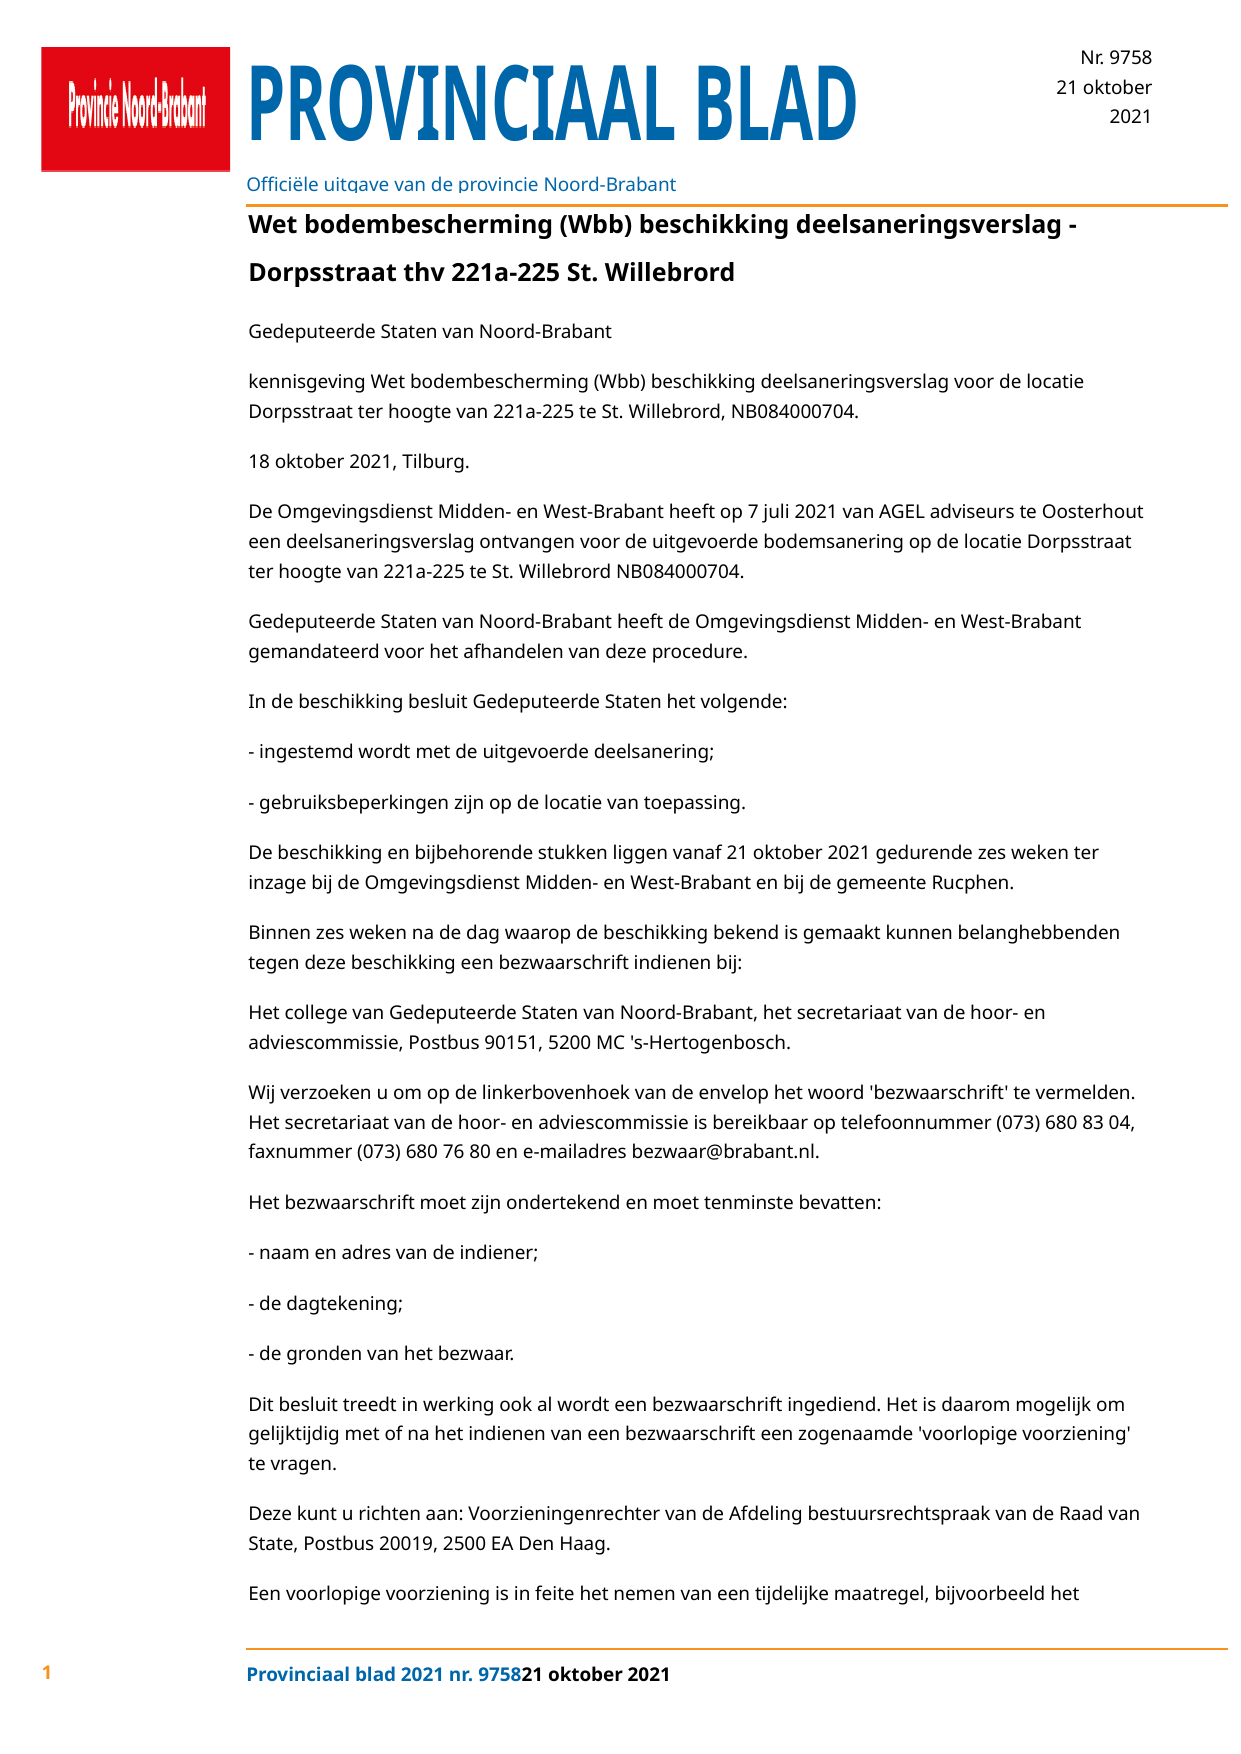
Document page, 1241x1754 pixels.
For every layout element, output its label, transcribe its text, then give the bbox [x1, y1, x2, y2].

text Dit besluit treedt in werking ook al wordt een bezwaarschrift ingediend. Het is daarom mogelijk om gelijktijdig met of na het indienen van een bezwaarschrift een zogenaamde 'voorlopige voorziening' te vragen. [248, 1391, 1152, 1476]
text - de dagtekening; [248, 1290, 1152, 1316]
text - gebruiksbeperkingen zijn op de locatie van toepassing. [248, 789, 1152, 815]
text kennisgeving Wet bodembescherming (Wbb) beschikking deelsaneringsverslag voor de locatie Dorpsstraat ter hoogte van 221a-225 te St. Willebrord, NB084000704. [248, 368, 1152, 424]
text Gedeputeerde Staten van Noord-Brabant heeft de Omgevingsdienst Midden- en West-Brabant gemandateerd voor het afhandelen van deze procedure. [248, 608, 1152, 664]
text - ingestemd wordt met de uitgevoerde deelsanering; [248, 739, 1152, 764]
text Wij verzoeken u om op de linkerbovenhoek van de envelop het woord 'bezwaarschrift' te vermelden. Het secretariaat van de hoor- en adviescommissie is bereikbaar op telefoonnummer (073) 680 83 04, faxnummer (073) 680 76 80 en e-mailadres bezwaar@brabant.nl. [248, 1079, 1152, 1164]
text - de gronden van het bezwaar. [248, 1340, 1152, 1366]
text Deze kunt u richten aan: Voorzieningenrechter van de Afdeling bestuursrechtspraak van de Raad van State, Postbus 20019, 2500 EA Den Haag. [248, 1500, 1152, 1556]
picture [41, 47, 231, 172]
text Een voorlopige voorziening is in feite het nemen van een tijdelijke maatregel, bijvoorbeeld het [248, 1580, 1152, 1606]
text Gedeputeerde Staten van Noord-Brabant [248, 318, 1152, 344]
text Het college van Gedeputeerde Staten van Noord-Brabant, het secretariaat van de hoor- en adviescommissie, Postbus 90151, 5200 MC 's-Hertogenbosch. [248, 999, 1152, 1055]
text Het bezwaarschrift moet zijn ondertekend en moet tenminste bevatten: [248, 1189, 1152, 1215]
text In de beschikking besluit Gedeputeerde Staten het volgende: [248, 688, 1152, 714]
text Binnen zes weken na de dag waarop de beschikking bekend is gemaakt kunnen belanghebbenden tegen deze beschikking een bezwaarschrift indienen bij: [248, 919, 1152, 975]
text 18 oktober 2021, Tilburg. [248, 448, 1152, 474]
text - naam en adres van de indiener; [248, 1239, 1152, 1265]
text Wet bodembescherming (Wbb) beschikking deelsaneringsverslag - Dorpsstraat thv 221a-225 St. Willebrord [248, 207, 1152, 288]
text De Omgevingsdienst Midden- en West-Brabant heeft op 7 juli 2021 van AGEL adviseurs te Oosterhout een deelsaneringsverslag ontvangen voor de uitgevoerde bodemsanering op de locatie Dorpsstraat ter hoogte van 221a-225 te St. Willebrord NB084000704. [248, 499, 1152, 584]
text De beschikking en bijbehorende stukken liggen vanaf 21 oktober 2021 gedurende zes weken ter inzage bij de Omgevingsdienst Midden- en West-Brabant en bij de gemeente Rucphen. [248, 839, 1152, 895]
